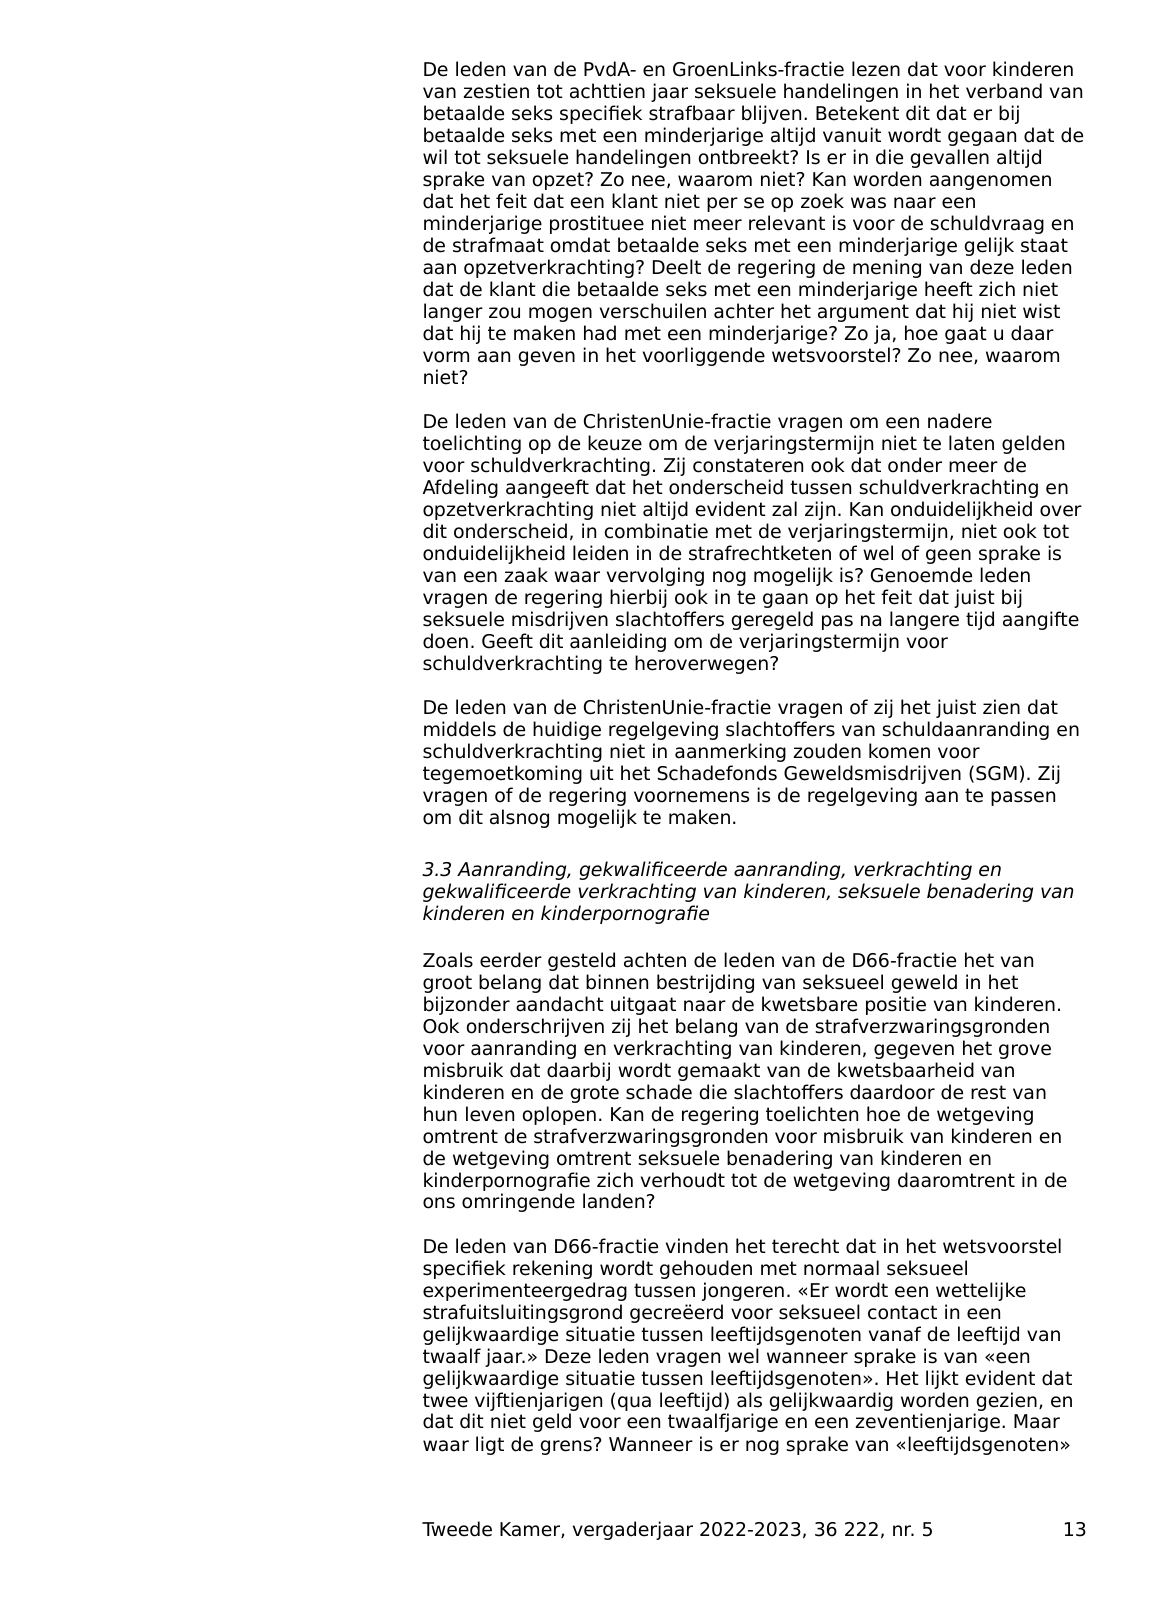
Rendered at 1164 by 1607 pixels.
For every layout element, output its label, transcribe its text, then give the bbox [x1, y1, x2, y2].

text De leden van de PvdA- en GroenLinks-fractie lezen dat voor kinderen van zestien tot achttien jaar seksuele handelingen in het verband van betaalde seks specifiek strafbaar blijven. Betekent dit dat er bij betaalde seks met een minderjarige altijd vanuit wordt gegaan dat de wil tot seksuele handelingen ontbreekt? Is er in die gevallen altijd sprake van opzet? Zo nee, waarom niet? Kan worden aangenomen dat het feit dat een klant niet per se op zoek was naar een minderjarige prostituee niet meer relevant is voor de schuldvraag en de strafmaat omdat betaalde seks met een minderjarige gelijk staat aan opzetverkrachting? Deelt de regering de mening van deze leden dat de klant die betaalde seks met een minderjarige heeft zich niet langer zou mogen verschuilen achter het argument dat hij niet wist dat hij te maken had met een minderjarige? Zo ja, hoe gaat u daar vorm aan geven in het voorliggende wetsvoorstel? Zo nee, waarom niet? [422, 59, 1087, 389]
text De leden van de ChristenUnie-fractie vragen om een nadere toelichting op de keuze om de verjaringstermijn niet te laten gelden voor schuldverkrachting. Zij constateren ook dat onder meer de Afdeling aangeeft dat het onderscheid tussen schuldverkrachting en opzetverkrachting niet altijd evident zal zijn. Kan onduidelijkheid over dit onderscheid, in combinatie met de verjaringstermijn, niet ook tot onduidelijkheid leiden in de strafrechtketen of wel of geen sprake is van een zaak waar vervolging nog mogelijk is? Genoemde leden vragen de regering hierbij ook in te gaan op het feit dat juist bij seksuele misdrijven slachtoffers geregeld pas na langere tijd aangifte doen. Geeft dit aanleiding om de verjaringstermijn voor schuldverkrachting te heroverwegen? [422, 411, 1087, 675]
text De leden van de ChristenUnie-fractie vragen of zij het juist zien dat middels de huidige regelgeving slachtoffers van schuldaanranding en schuldverkrachting niet in aanmerking zouden komen voor tegemoetkoming uit het Schadefonds Geweldsmisdrijven (SGM). Zij vragen of de regering voornemens is de regelgeving aan te passen om dit alsnog mogelijk te maken. [422, 697, 1087, 829]
subtitle 3.3 Aanranding, gekwalificeerde aanranding, verkrachting en gekwalificeerde verkrachting van kinderen, seksuele benadering van kinderen en kinderpornografie [422, 859, 1087, 925]
text De leden van D66-fractie vinden het terecht dat in het wetsvoorstel specifiek rekening wordt gehouden met normaal seksueel experimenteergedrag tussen jongeren. «Er wordt een wettelijke strafuitsluitingsgrond gecreëerd voor seksueel contact in een gelijkwaardige situatie tussen leeftijdsgenoten vanaf de leeftijd van twaalf jaar.» Deze leden vragen wel wanneer sprake is van «een gelijkwaardige situatie tussen leeftijdsgenoten». Het lijkt evident dat twee vijftienjarigen (qua leeftijd) als gelijkwaardig worden gezien, en dat dit niet geld voor een twaalfjarige en een zeventienjarige. Maar waar ligt de grens? Wanneer is er nog sprake van «leeftijdsgenoten» [422, 1236, 1087, 1455]
text Zoals eerder gesteld achten de leden van de D66-fractie het van groot belang dat binnen bestrijding van seksueel geweld in het bijzonder aandacht uitgaat naar de kwetsbare positie van kinderen. Ook onderschrijven zij het belang van de strafverzwaringsgronden voor aanranding en verkrachting van kinderen, gegeven het grove misbruik dat daarbij wordt gemaakt van de kwetsbaarheid van kinderen en de grote schade die slachtoffers daardoor de rest van hun leven oplopen. Kan de regering toelichten hoe de wetgeving omtrent de strafverzwaringsgronden voor misbruik van kinderen en de wetgeving omtrent seksuele benadering van kinderen en kinderpornografie zich verhoudt tot de wetgeving daaromtrent in de ons omringende landen? [422, 950, 1087, 1213]
